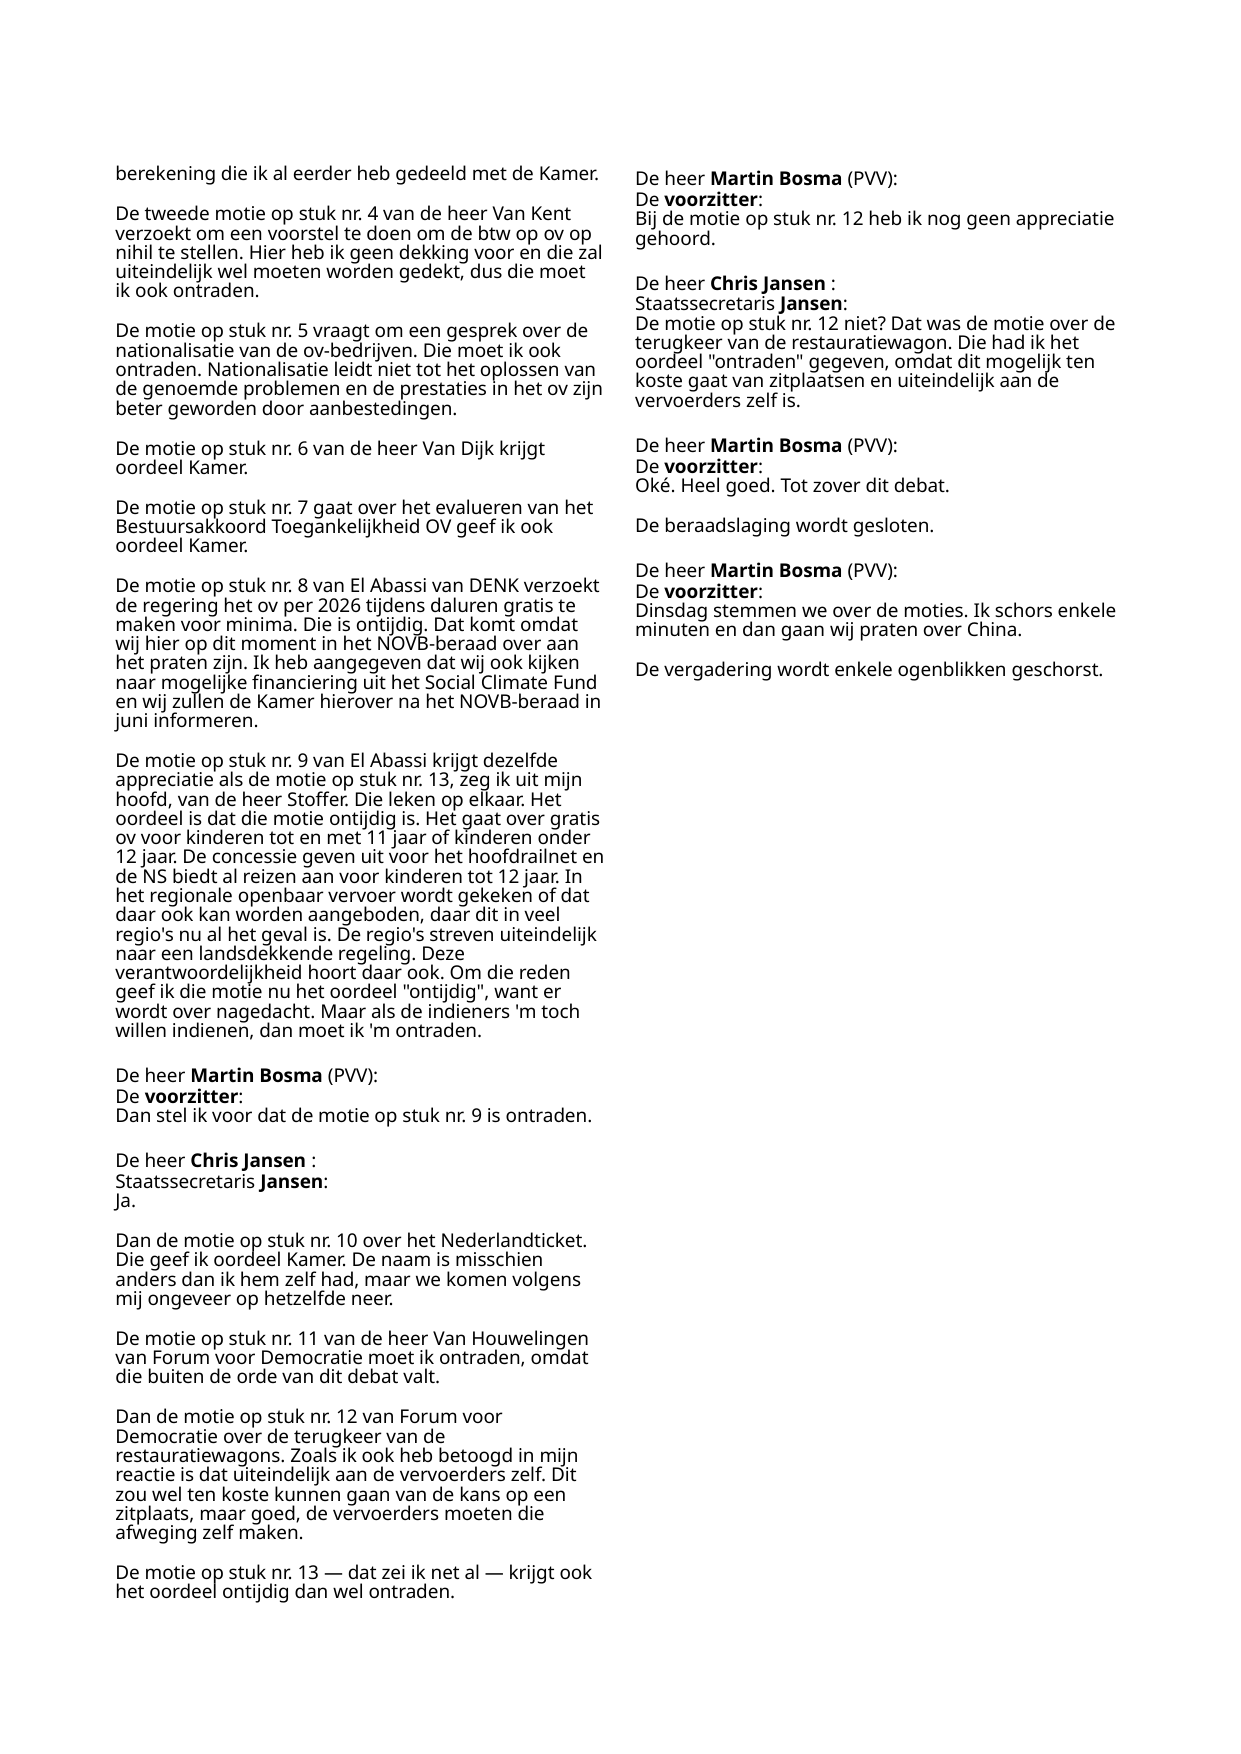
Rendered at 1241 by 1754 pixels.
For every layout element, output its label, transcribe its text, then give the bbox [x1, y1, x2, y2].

text Ja. [115, 1192, 605, 1211]
text De voorzitter: [115, 1088, 605, 1107]
text De heer Chris Jansen : [115, 1147, 605, 1173]
text Staatssecretaris Jansen: [635, 295, 1125, 315]
text Dan de motie op stuk nr. 12 van Forum voor Democratie over de terugkeer van de restauratiewagons. Zoals ik ook heb betoogd in mijn reactie is dat uiteindelijk aan de vervoerders zelf. Dit zou wel ten koste kunnen gaan van de kans op een zitplaats, maar goed, de vervoerders moeten die afweging zelf maken. [115, 1408, 605, 1543]
text Bij de motie op stuk nr. 12 heb ik nog geen appreciatie gehoord. [635, 210, 1125, 249]
text De motie op stuk nr. 13 — dat zei ik net al — krijgt ook het oordeel ontijdig dan wel ontraden. [115, 1564, 605, 1603]
text De heer Chris Jansen : [635, 270, 1125, 295]
text Oké. Heel goed. Tot zover dit debat. [635, 477, 1125, 496]
text berekening die ik al eerder heb gedeeld met de Kamer. [115, 165, 605, 184]
text De voorzitter: [635, 458, 1125, 477]
text De tweede motie op stuk nr. 4 van de heer Van Kent verzoekt om een voorstel te doen om de btw op ov op nihil te stellen. Hier heb ik geen dekking voor en die zal uiteindelijk wel moeten worden gedekt, dus die moet ik ook ontraden. [115, 205, 605, 302]
text De motie op stuk nr. 7 gaat over het evalueren van het Bestuursakkoord Toegankelijkheid OV geef ik ook oordeel Kamer. [115, 499, 605, 557]
text De voorzitter: [635, 191, 1125, 210]
text Dan de motie op stuk nr. 10 over het Nederlandticket. Die geef ik oordeel Kamer. De naam is misschien anders dan ik hem zelf had, maar we komen volgens mij ongeveer op hetzelfde neer. [115, 1232, 605, 1309]
text De voorzitter: [635, 583, 1125, 602]
text De motie op stuk nr. 12 niet? Dat was de motie over de terugkeer van de restauratiewagon. Die had ik het oordeel "ontraden" gegeven, omdat dit mogelijk ten koste gaat van zitplaatsen en uiteindelijk aan de vervoerders zelf is. [635, 315, 1125, 411]
text De motie op stuk nr. 11 van de heer Van Houwelingen van Forum voor Democratie moet ik ontraden, omdat die buiten de orde van dit debat valt. [115, 1330, 605, 1388]
text De beraadslaging wordt gesloten. [635, 517, 1125, 536]
text De heer Martin Bosma (PVV): [635, 557, 1125, 583]
text Staatssecretaris Jansen: [115, 1173, 605, 1192]
text Dinsdag stemmen we over de moties. Ik schors enkele minuten en dan gaan wij praten over China. [635, 602, 1125, 641]
text De motie op stuk nr. 6 van de heer Van Dijk krijgt oordeel Kamer. [115, 439, 605, 478]
text De heer Martin Bosma (PVV): [115, 1062, 605, 1088]
text De heer Martin Bosma (PVV): [635, 165, 1125, 191]
text De heer Martin Bosma (PVV): [635, 432, 1125, 458]
text De vergadering wordt enkele ogenblikken geschorst. [635, 661, 1125, 681]
text Dan stel ik voor dat de motie op stuk nr. 9 is ontraden. [115, 1107, 605, 1126]
text De motie op stuk nr. 8 van El Abassi van DENK verzoekt de regering het ov per 2026 tijdens daluren gratis te maken voor minima. Die is ontijdig. Dat komt omdat wij hier op dit moment in het NOVB-beraad over aan het praten zijn. Ik heb aangegeven dat wij ook kijken naar mogelijke financiering uit het Social Climate Fund en wij zullen de Kamer hierover na het NOVB-beraad in juni informeren. [115, 577, 605, 731]
text De motie op stuk nr. 5 vraagt om een gesprek over de nationalisatie van de ov-bedrijven. Die moet ik ook ontraden. Nationalisatie leidt niet tot het oplossen van de genoemde problemen en de prestaties in het ov zijn beter geworden door aanbestedingen. [115, 322, 605, 419]
text De motie op stuk nr. 9 van El Abassi krijgt dezelfde appreciatie als de motie op stuk nr. 13, zeg ik uit mijn hoofd, van de heer Stoffer. Die leken op elkaar. Het oordeel is dat die motie ontijdig is. Het gaat over gratis ov voor kinderen tot en met 11 jaar of kinderen onder 12 jaar. De concessie geven uit voor het hoofdrailnet en de NS biedt al reizen aan voor kinderen tot 12 jaar. In het regionale openbaar vervoer wordt gekeken of dat daar ook kan worden aangeboden, daar dit in veel regio's nu al het geval is. De regio's streven uiteindelijk naar een landsdekkende regeling. Deze verantwoordelijkheid hoort daar ook. Om die reden geef ik die motie nu het oordeel "ontijdig", want er wordt over nagedacht. Maar als de indieners 'm toch willen indienen, dan moet ik 'm ontraden. [115, 752, 605, 1041]
